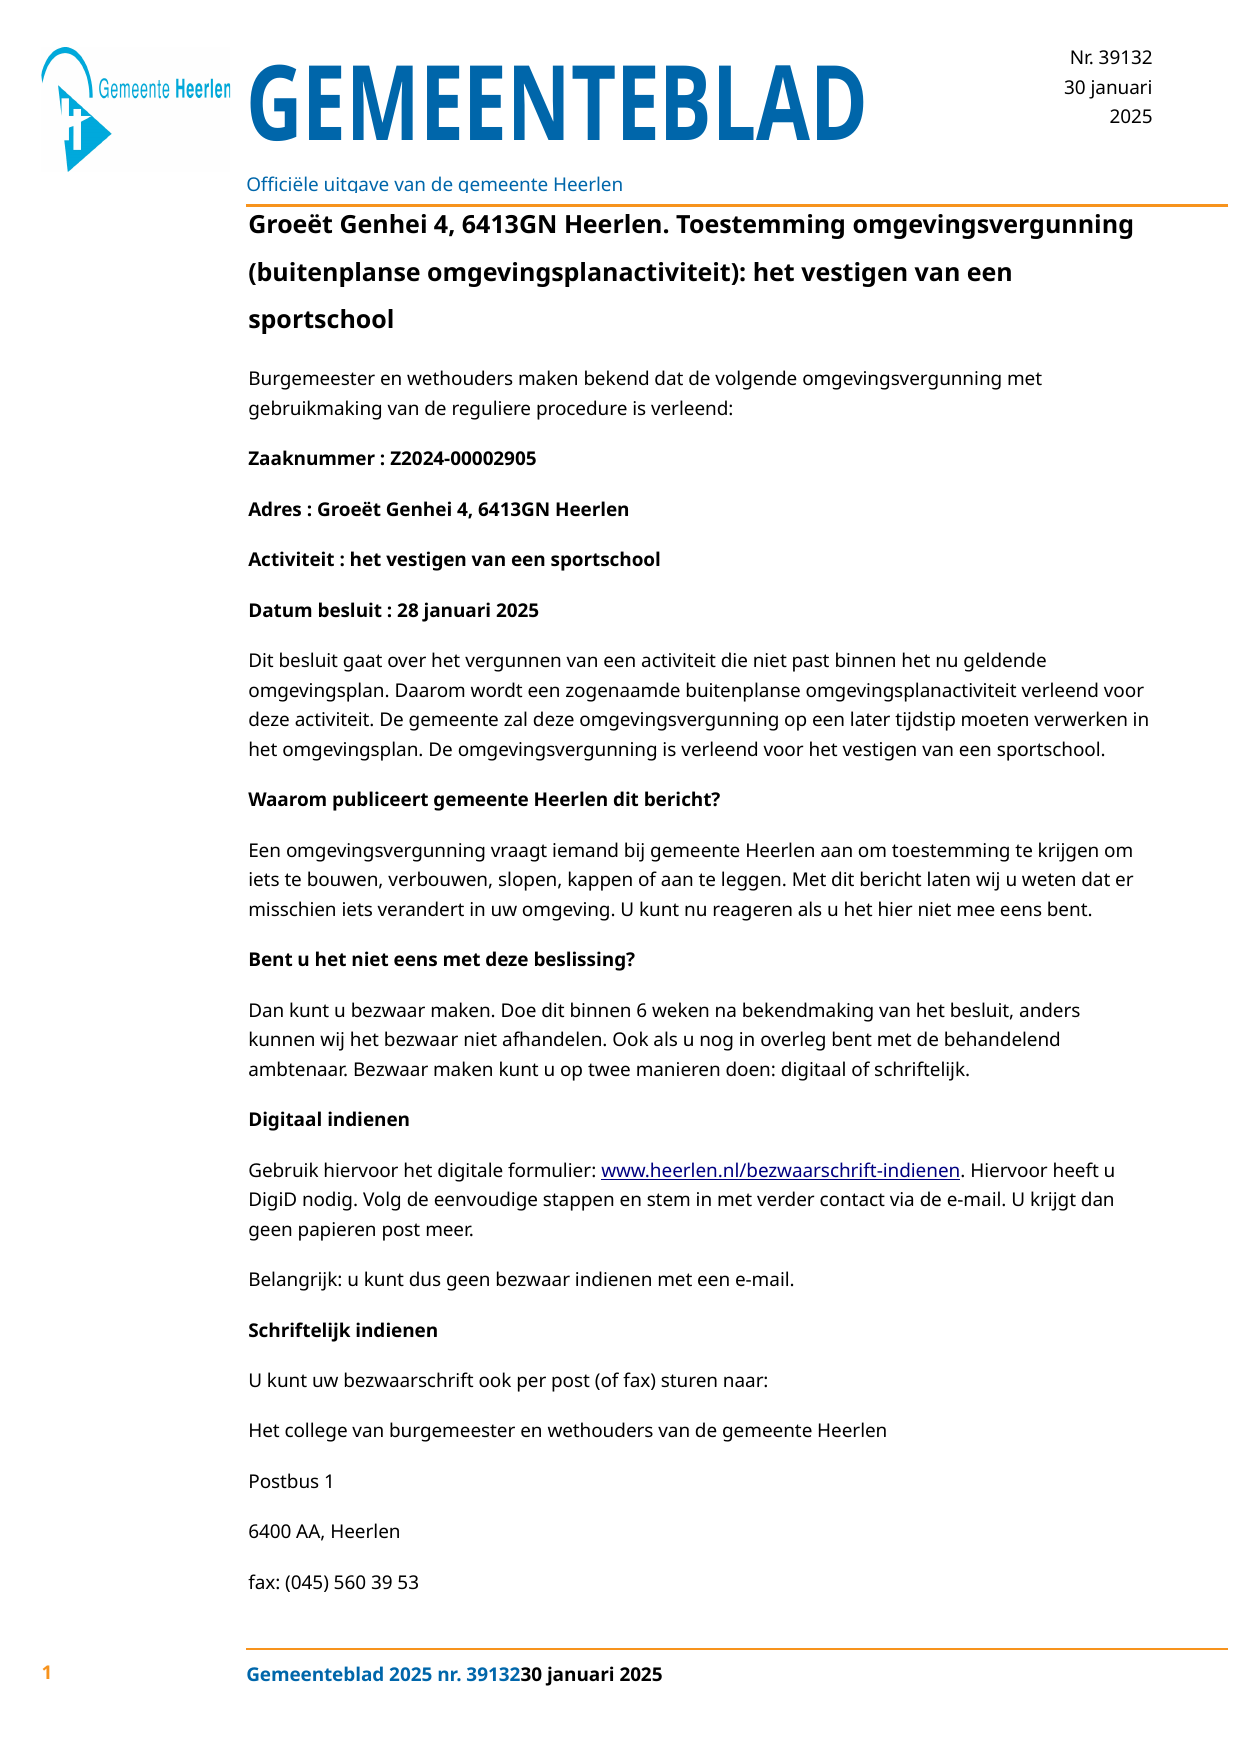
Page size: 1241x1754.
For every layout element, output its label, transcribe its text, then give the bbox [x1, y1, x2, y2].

text fax: (045) 560 39 53 [248, 1569, 1152, 1594]
text Het college van burgemeester en wethouders van de gemeente Heerlen [248, 1418, 1152, 1443]
text Burgemeester en wethouders maken bekend dat de volgende omgevingsvergunning met gebruikmaking van de reguliere procedure is verleend: [248, 366, 1152, 421]
text Een omgevingsvergunning vraagt iemand bij gemeente Heerlen aan om toestemming te krijgen om iets te bouwen, verbouwen, slopen, kappen of aan te leggen. Met dit bericht laten wij u weten dat er misschien iets verandert in uw omgeving. U kunt nu reageren als u het hier niet mee eens bent. [248, 837, 1152, 922]
text U kunt uw bezwaarschrift ook per post (of fax) sturen naar: [248, 1367, 1152, 1393]
text Dan kunt u bezwaar maken. Doe dit binnen 6 weken na bekendmaking van het besluit, anders kunnen wij het bezwaar niet afhandelen. Ook als u nog in overleg bent met de behandelend ambtenaar. Bezwaar maken kunt u op twee manieren doen: digitaal of schriftelijk. [248, 997, 1152, 1082]
text Belangrijk: u kunt dus geen bezwaar indienen met een e-mail. [248, 1266, 1152, 1292]
text Postbus 1 [248, 1468, 1152, 1494]
text Dit besluit gaat over het vergunnen van een activiteit die niet past binnen het nu geldende omgevingsplan. Daarom wordt een zogenaamde buitenplanse omgevingsplanactiviteit verleend voor deze activiteit. De gemeente zal deze omgevingsvergunning op een later tijdstip moeten verwerken in het omgevingsplan. De omgevingsvergunning is verleend voor het vestigen van een sportschool. [248, 647, 1152, 762]
picture [41, 47, 231, 172]
text Gebruik hiervoor het digitale formulier: www.heerlen.nl/bezwaarschrift-indienen. Hiervoor heeft u DigiD nodig. Volg de eenvoudige stappen en stem in met verder contact via de e-mail. U krijgt dan geen papieren post meer. [248, 1157, 1152, 1242]
text Schriftelijk indienen [248, 1317, 1152, 1342]
text Groeët Genhei 4, 6413GN Heerlen. Toestemming omgevingsvergunning (buitenplanse omgevingsplanactiviteit): het vestigen van een sportschool [248, 207, 1152, 336]
text Activiteit : het vestigen van een sportschool [248, 546, 1152, 572]
text Waarom publiceert gemeente Heerlen dit bericht? [248, 786, 1152, 812]
text Datum besluit : 28 januari 2025 [248, 597, 1152, 622]
text Adres : Groeët Genhei 4, 6413GN Heerlen [248, 496, 1152, 522]
text 6400 AA, Heerlen [248, 1518, 1152, 1544]
text Zaaknummer : Z2024-00002905 [248, 446, 1152, 471]
text Bent u het niet eens met deze beslissing? [248, 946, 1152, 972]
picture [41, 47, 59, 70]
text Digitaal indienen [248, 1106, 1152, 1132]
